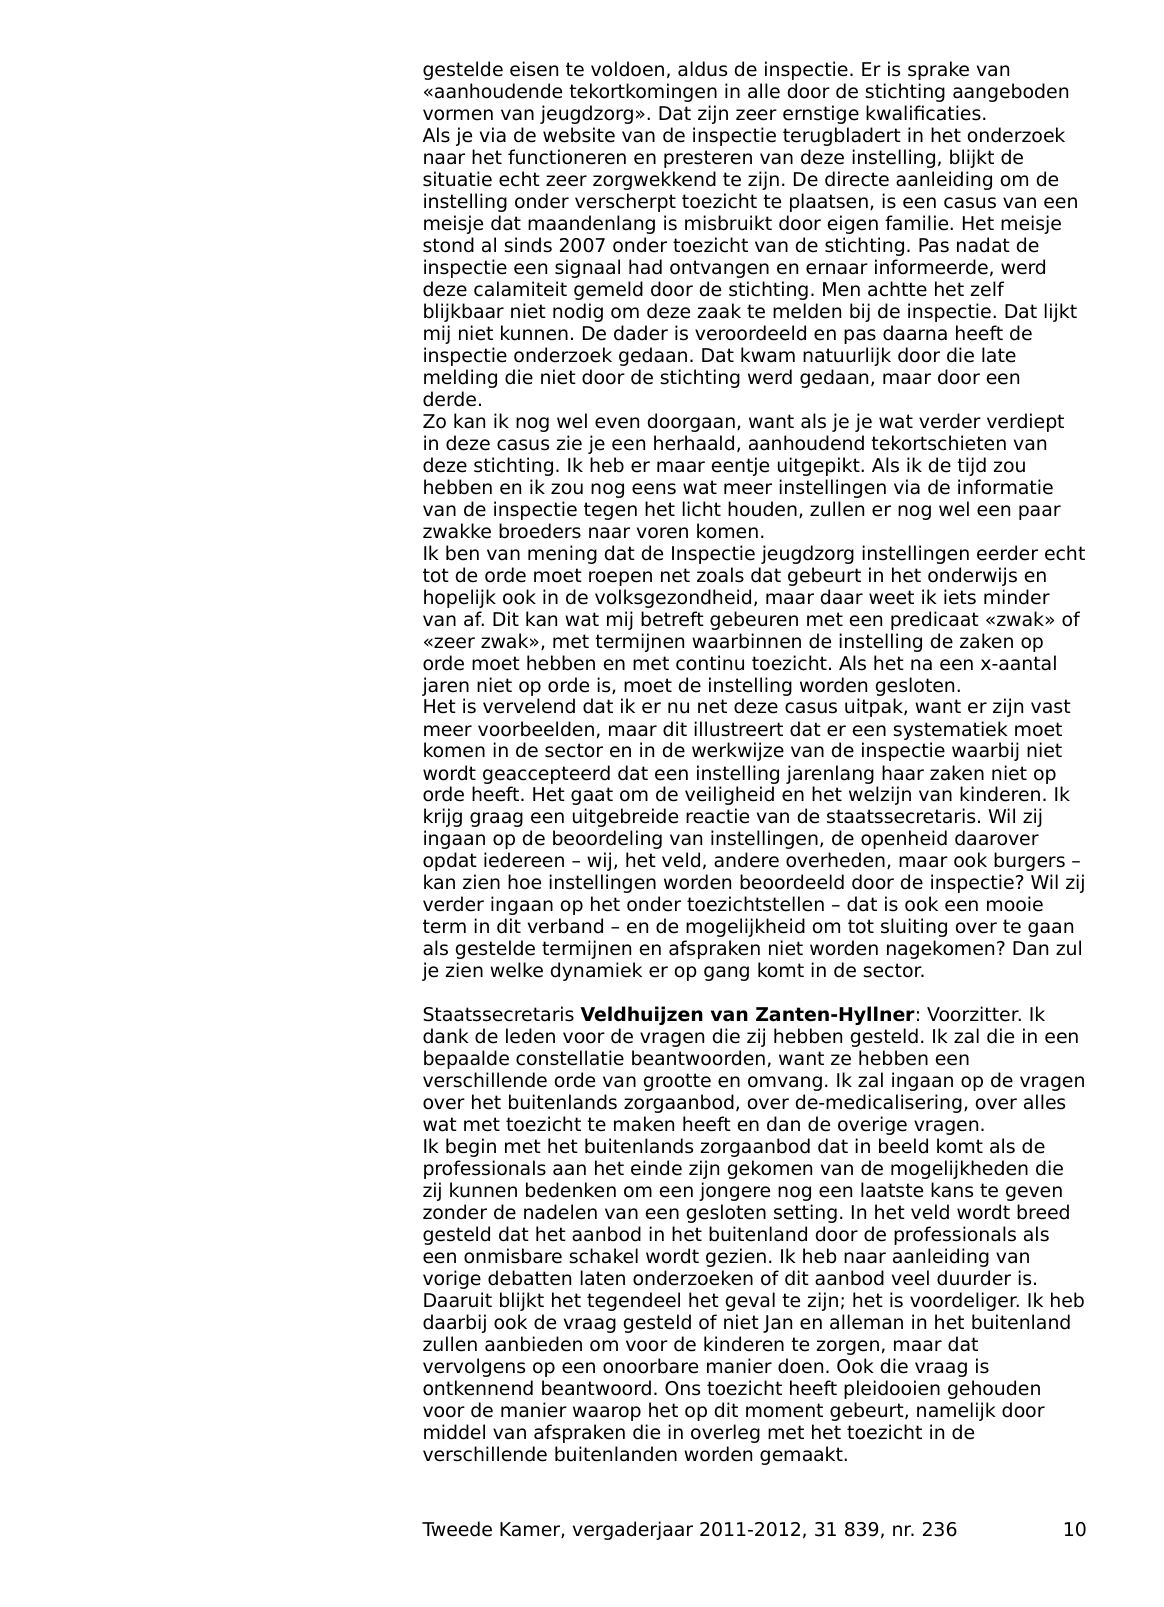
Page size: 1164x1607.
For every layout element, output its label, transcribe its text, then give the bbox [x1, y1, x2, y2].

text Het is vervelend dat ik er nu net deze casus uitpak, want er zijn vast meer voorbeelden, maar dit illustreert dat er een systematiek moet komen in de sector en in de werkwijze van de inspectie waarbij niet wordt geaccepteerd dat een instelling jarenlang haar zaken niet op orde heeft. Het gaat om de veiligheid en het welzijn van kinderen. Ik krijg graag een uitgebreide reactie van de staatssecretaris. Wil zij ingaan op de beoordeling van instellingen, de openheid daarover opdat iedereen – wij, het veld, andere overheden, maar ook burgers – kan zien hoe instellingen worden beoordeeld door de inspectie? Wil zij verder ingaan op het onder toezichtstellen – dat is ook een mooie term in dit verband – en de mogelijkheid om tot sluiting over te gaan als gestelde termijnen en afspraken niet worden nagekomen? Dan zul je zien welke dynamiek er op gang komt in de sector. [422, 696, 1087, 982]
text Ik begin met het buitenlands zorgaanbod dat in beeld komt als de professionals aan het einde zijn gekomen van de mogelijkheden die zij kunnen bedenken om een jongere nog een laatste kans te geven zonder de nadelen van een gesloten setting. In het veld wordt breed gesteld dat het aanbod in het buitenland door de professionals als een onmisbare schakel wordt gezien. Ik heb naar aanleiding van vorige debatten laten onderzoeken of dit aanbod veel duurder is. Daaruit blijkt het tegendeel het geval te zijn; het is voordeliger. Ik heb daarbij ook de vraag gesteld of niet Jan en alleman in het buitenland zullen aanbieden om voor de kinderen te zorgen, maar dat vervolgens op een onoorbare manier doen. Ook die vraag is ontkennend beantwoord. Ons toezicht heeft pleidooien gehouden voor de manier waarop het op dit moment gebeurt, namelijk door middel van afspraken die in overleg met het toezicht in de verschillende buitenlanden worden gemaakt. [422, 1136, 1087, 1466]
text Als je via de website van de inspectie terugbladert in het onderzoek naar het functioneren en presteren van deze instelling, blijkt de situatie echt zeer zorgwekkend te zijn. De directe aanleiding om de instelling onder verscherpt toezicht te plaatsen, is een casus van een meisje dat maandenlang is misbruikt door eigen familie. Het meisje stond al sinds 2007 onder toezicht van de stichting. Pas nadat de inspectie een signaal had ontvangen en ernaar informeerde, werd deze calamiteit gemeld door de stichting. Men achtte het zelf blijkbaar niet nodig om deze zaak te melden bij de inspectie. Dat lijkt mij niet kunnen. De dader is veroordeeld en pas daarna heeft de inspectie onderzoek gedaan. Dat kwam natuurlijk door die late melding die niet door de stichting werd gedaan, maar door een derde. [422, 125, 1087, 411]
text gestelde eisen te voldoen, aldus de inspectie. Er is sprake van «aanhoudende tekortkomingen in alle door de stichting aangeboden vormen van jeugdzorg». Dat zijn zeer ernstige kwalificaties. [422, 59, 1087, 125]
text Zo kan ik nog wel even doorgaan, want als je je wat verder verdiept in deze casus zie je een herhaald, aanhoudend tekortschieten van deze stichting. Ik heb er maar eentje uitgepikt. Als ik de tijd zou hebben en ik zou nog eens wat meer instellingen via de informatie van de inspectie tegen het licht houden, zullen er nog wel een paar zwakke broeders naar voren komen. [422, 411, 1087, 543]
text Ik ben van mening dat de Inspectie jeugdzorg instellingen eerder echt tot de orde moet roepen net zoals dat gebeurt in het onderwijs en hopelijk ook in de volksgezondheid, maar daar weet ik iets minder van af. Dit kan wat mij betreft gebeuren met een predicaat «zwak» of «zeer zwak», met termijnen waarbinnen de instelling de zaken op orde moet hebben en met continu toezicht. Als het na een x-aantal jaren niet op orde is, moet de instelling worden gesloten. [422, 543, 1087, 696]
text Staatssecretaris Veldhuijzen van Zanten-Hyllner: Voorzitter. Ik dank de leden voor de vragen die zij hebben gesteld. Ik zal die in een bepaalde constellatie beantwoorden, want ze hebben een verschillende orde van grootte en omvang. Ik zal ingaan op de vragen over het buitenlands zorgaanbod, over de-medicalisering, over alles wat met toezicht te maken heeft en dan de overige vragen. [422, 1004, 1087, 1136]
